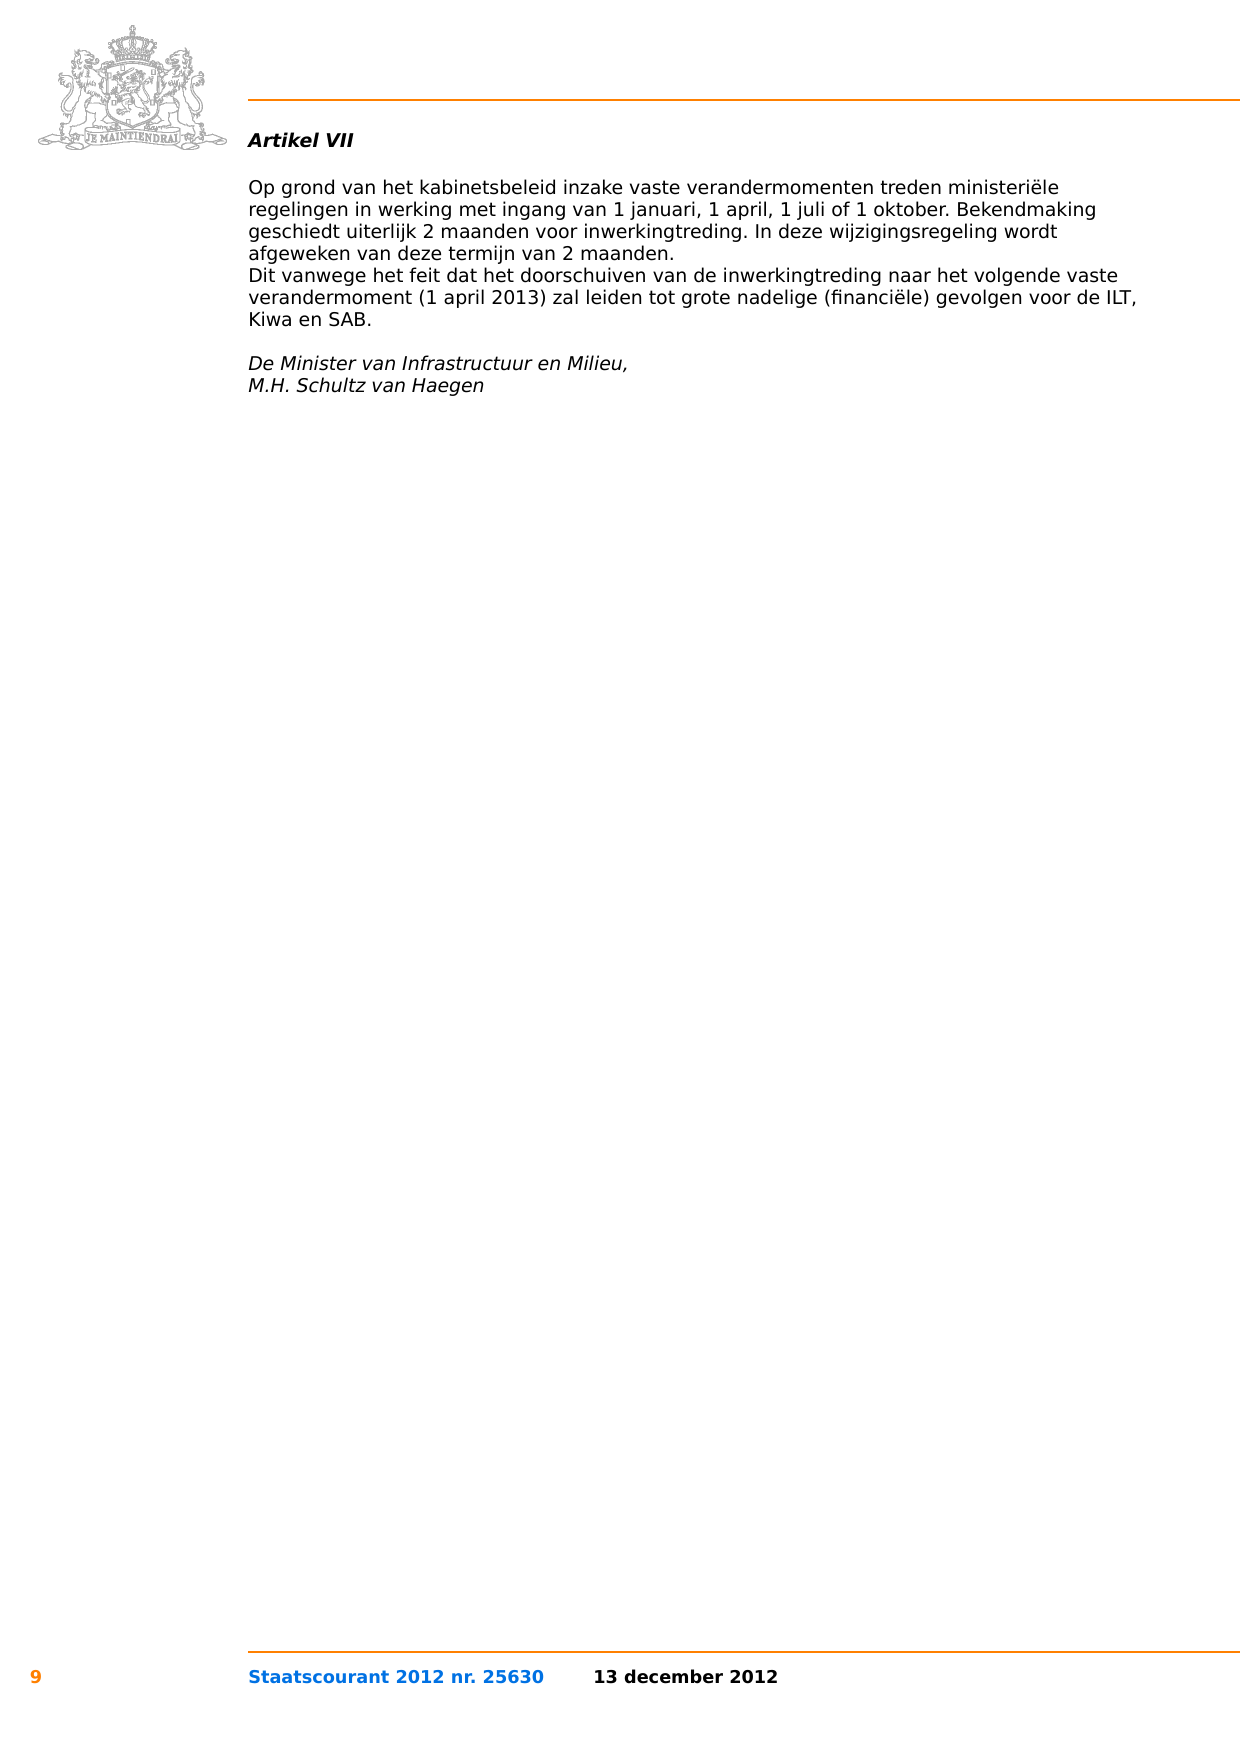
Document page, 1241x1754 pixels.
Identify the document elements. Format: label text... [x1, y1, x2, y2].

text Dit vanwege het feit dat het doorschuiven van de inwerkingtreding naar het volgende vaste verandermoment (1 april 2013) zal leiden tot grote nadelige (financiële) gevolgen voor de ILT, Kiwa en SAB. [248, 265, 1163, 331]
text Op grond van het kabinetsbeleid inzake vaste verandermomenten treden ministeriële regelingen in werking met ingang van 1 januari, 1 april, 1 juli of 1 oktober. Bekendmaking geschiedt uiterlijk 2 maanden voor inwerkingtreding. In deze wijzigingsregeling wordt afgeweken van deze termijn van 2 maanden. [248, 177, 1163, 265]
picture [38, 25, 227, 150]
subtitle Artikel VII [248, 130, 1163, 152]
text De Minister van Infrastructuur en Milieu, M.H. Schultz van Haegen [248, 353, 1163, 397]
